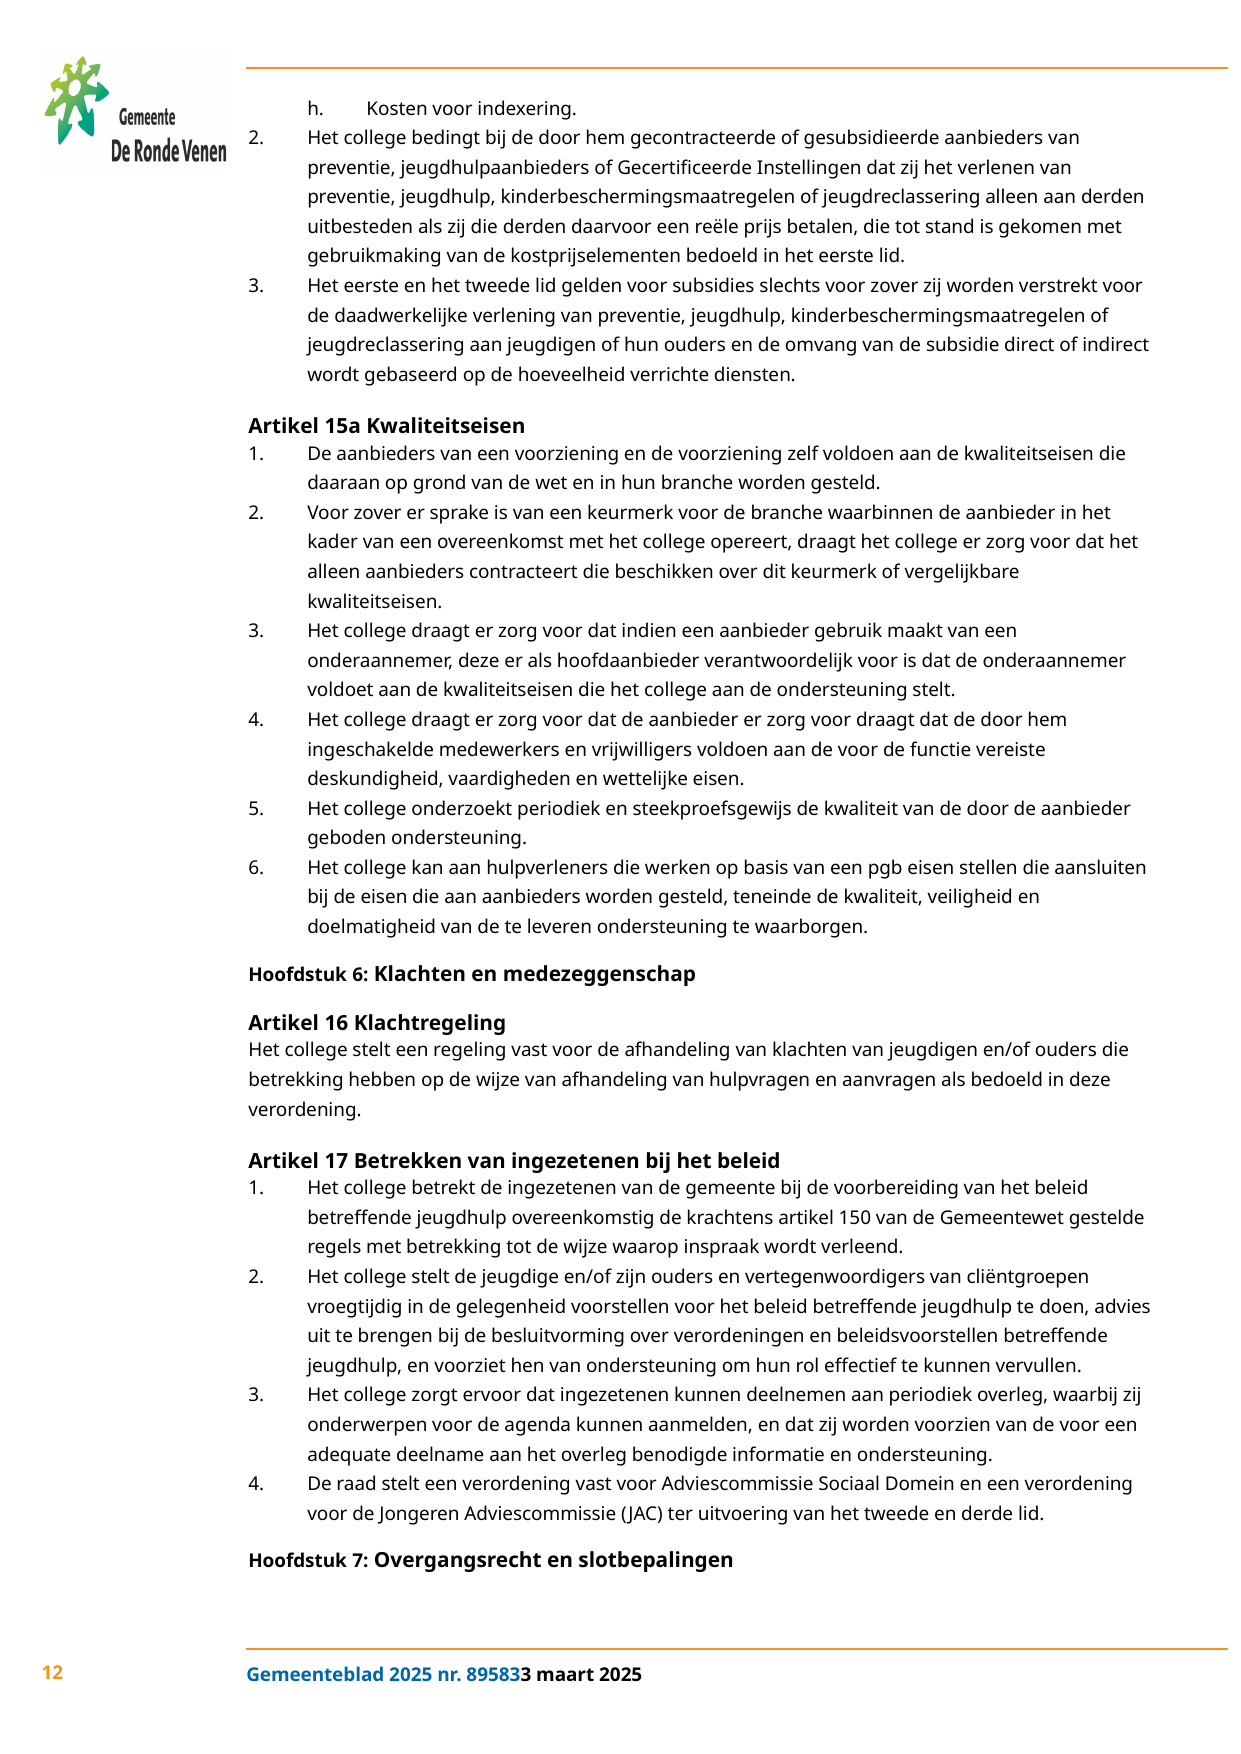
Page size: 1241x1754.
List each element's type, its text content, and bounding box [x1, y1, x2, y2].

text Hoofdstuk 6: Klachten en medezeggenschap [248, 959, 1152, 987]
text Artikel 15a Kwaliteitseisen [248, 411, 1152, 440]
list Voor zover er sprake is van een keurmerk voor de branche waarbinnen de aanbieder in het kader van een overeenkomst met het college opereert, draagt het college er zorg voor dat het alleen aanbieders contracteert die beschikken over dit keurmerk of vergelijkbare kwaliteitseisen. [248, 499, 1152, 613]
list Het college stelt de jeugdige en/of zijn ouders en vertegenwoordigers van cliëntgroepen vroegtijdig in de gelegenheid voorstellen voor het beleid betreffende jeugdhulp te doen, advies uit te brengen bij de besluitvorming over verordeningen en beleidsvoorstellen betreffende jeugdhulp, en voorziet hen van ondersteuning om hun rol effectief te kunnen vervullen. [248, 1263, 1152, 1378]
text Het college stelt een regeling vast voor de afhandeling van klachten van jeugdigen en/of ouders die betrekking hebben op de wijze van afhandeling van hulpvragen en aanvragen als bedoeld in deze verordening. [248, 1037, 1152, 1121]
list Het college bedingt bij de door hem gecontracteerde of gesubsidieerde aanbieders van preventie, jeugdhulpaanbieders of Gecertificeerde Instellingen dat zij het verlenen van preventie, jeugdhulp, kinderbeschermingsmaatregelen of jeugdreclassering alleen aan derden uitbesteden als zij die derden daarvoor een reële prijs betalen, die tot stand is gekomen met gebruikmaking van de kostprijselementen bedoeld in het eerste lid. [248, 124, 1152, 268]
text Artikel 16 Klachtregeling [248, 1008, 1152, 1037]
list De raad stelt een verordening vast voor Adviescommissie Sociaal Domein en een verordening voor de Jongeren Adviescommissie (JAC) ter uitvoering van het tweede en derde lid. [248, 1470, 1152, 1526]
text Artikel 17 Betrekken van ingezetenen bij het beleid [248, 1146, 1152, 1174]
text Hoofdstuk 7: Overgangsrecht en slotbepalingen [248, 1546, 1152, 1574]
list Het college onderzoekt periodiek en steekproefsgewijs de kwaliteit van de door de aanbieder geboden ondersteuning. [248, 795, 1152, 850]
list De aanbieders van een voorziening en de voorziening zelf voldoen aan de kwaliteitseisen die daaraan op grond van de wet en in hun branche worden gesteld. [248, 440, 1152, 495]
list Het college kan aan hulpverleners die werken op basis van een pgb eisen stellen die aansluiten bij de eisen die aan aanbieders worden gesteld, teneinde de kwaliteit, veiligheid en doelmatigheid van de te leveren ondersteuning te waarborgen. [248, 854, 1152, 939]
list Het college betrekt de ingezetenen van de gemeente bij de voorbereiding van het beleid betreffende jeugdhulp overeenkomstig de krachtens artikel 150 van de Gemeentewet gestelde regels met betrekking tot de wijze waarop inspraak wordt verleend. [248, 1174, 1152, 1259]
picture [41, 47, 231, 172]
list Kosten voor indexering. [307, 95, 1152, 121]
list Het college zorgt ervoor dat ingezetenen kunnen deelnemen aan periodiek overleg, waarbij zij onderwerpen voor de agenda kunnen aanmelden, en dat zij worden voorzien van de voor een adequate deelname aan het overleg benodigde informatie en ondersteuning. [248, 1382, 1152, 1467]
list Het college draagt er zorg voor dat indien een aanbieder gebruik maakt van een onderaannemer, deze er als hoofdaanbieder verantwoordelijk voor is dat de onderaannemer voldoet aan de kwaliteitseisen die het college aan de ondersteuning stelt. [248, 617, 1152, 702]
list Het college draagt er zorg voor dat de aanbieder er zorg voor draagt dat de door hem ingeschakelde medewerkers en vrijwilligers voldoen aan de voor de functie vereiste deskundigheid, vaardigheden en wettelijke eisen. [248, 706, 1152, 791]
list Het eerste en het tweede lid gelden voor subsidies slechts voor zover zij worden verstrekt voor de daadwerkelijke verlening van preventie, jeugdhulp, kinderbeschermingsmaatregelen of jeugdreclassering aan jeugdigen of hun ouders en de omvang van de subsidie direct of indirect wordt gebaseerd op de hoeveelheid verrichte diensten. [248, 272, 1152, 387]
